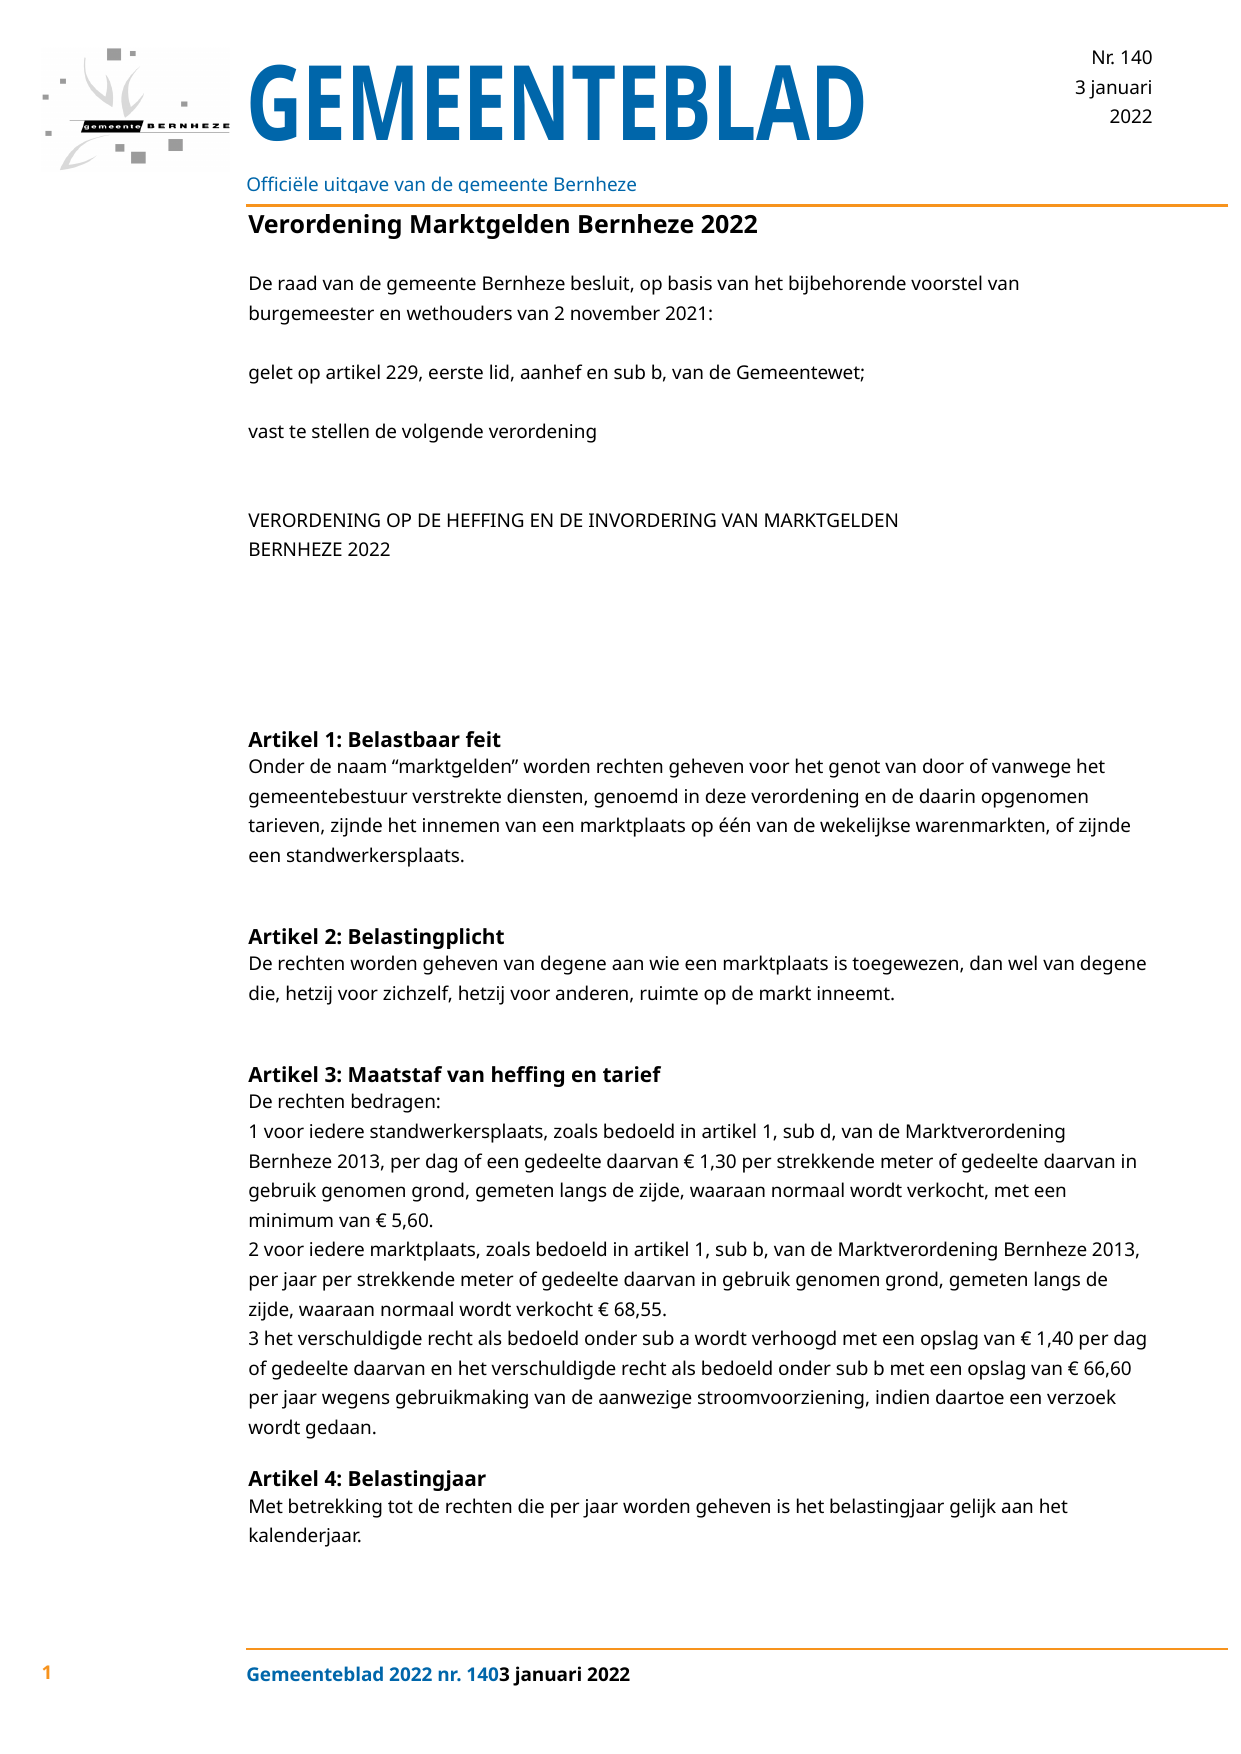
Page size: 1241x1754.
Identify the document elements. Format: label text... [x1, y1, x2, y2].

text burgemeester en wethouders van 2 november 2021: [248, 300, 1152, 326]
text De raad van de gemeente Bernheze besluit, op basis van het bijbehorende voorstel van [248, 270, 1152, 296]
text Verordening Marktgelden Bernheze 2022 [248, 207, 1152, 241]
text Onder de naam “marktgelden” worden rechten geheven voor het genot van door of vanwege het gemeentebestuur verstrekte diensten, genoemd in deze verordening en de daarin opgenomen tarieven, zijnde het innemen van een marktplaats op één van de wekelijkse warenmarkten, of zijnde een standwerkersplaats. [248, 753, 1152, 868]
text BERNHEZE 2022 [248, 537, 1152, 562]
text Artikel 4: Belastingjaar [248, 1464, 1152, 1493]
text 2 voor iedere marktplaats, zoals bedoeld in artikel 1, sub b, van de Marktverordening Bernheze 2013, per jaar per strekkende meter of gedeelte daarvan in gebruik genomen grond, gemeten langs de zijde, waaraan normaal wordt verkocht € 68,55. [248, 1237, 1152, 1321]
text Met betrekking tot de rechten die per jaar worden geheven is het belastingjaar gelijk aan het kalenderjaar. [248, 1493, 1152, 1548]
text vast te stellen de volgende verordening [248, 418, 1152, 444]
text 3 het verschuldigde recht als bedoeld onder sub a wordt verhoogd met een opslag van € 1,40 per dag of gedeelte daarvan en het verschuldigde recht als bedoeld onder sub b met een opslag van € 66,60 per jaar wegens gebruikmaking van de aanwezige stroomvoorziening, indien daartoe een verzoek wordt gedaan. [248, 1325, 1152, 1440]
text De rechten worden geheven van degene aan wie een marktplaats is toegewezen, dan wel van degene die, hetzij voor zichzelf, hetzij voor anderen, ruimte op de markt inneemt. [248, 951, 1152, 1006]
text Artikel 3: Maatstaf van heffing en tarief [248, 1060, 1152, 1089]
text Artikel 1: Belastbaar feit [248, 725, 1152, 753]
text Artikel 2: Belastingplicht [248, 922, 1152, 951]
text VERORDENING OP DE HEFFING EN DE INVORDERING VAN MARKTGELDEN [248, 507, 1152, 533]
text 1 voor iedere standwerkersplaats, zoals bedoeld in artikel 1, sub d, van de Marktverordening Bernheze 2013, per dag of een gedeelte daarvan € 1,30 per strekkende meter of gedeelte daarvan in gebruik genomen grond, gemeten langs de zijde, waaraan normaal wordt verkocht, met een minimum van € 5,60. [248, 1118, 1152, 1233]
text gelet op artikel 229, eerste lid, aanhef en sub b, van de Gemeentewet; [248, 359, 1152, 385]
picture [41, 47, 231, 172]
text De rechten bedragen: [248, 1089, 1152, 1114]
